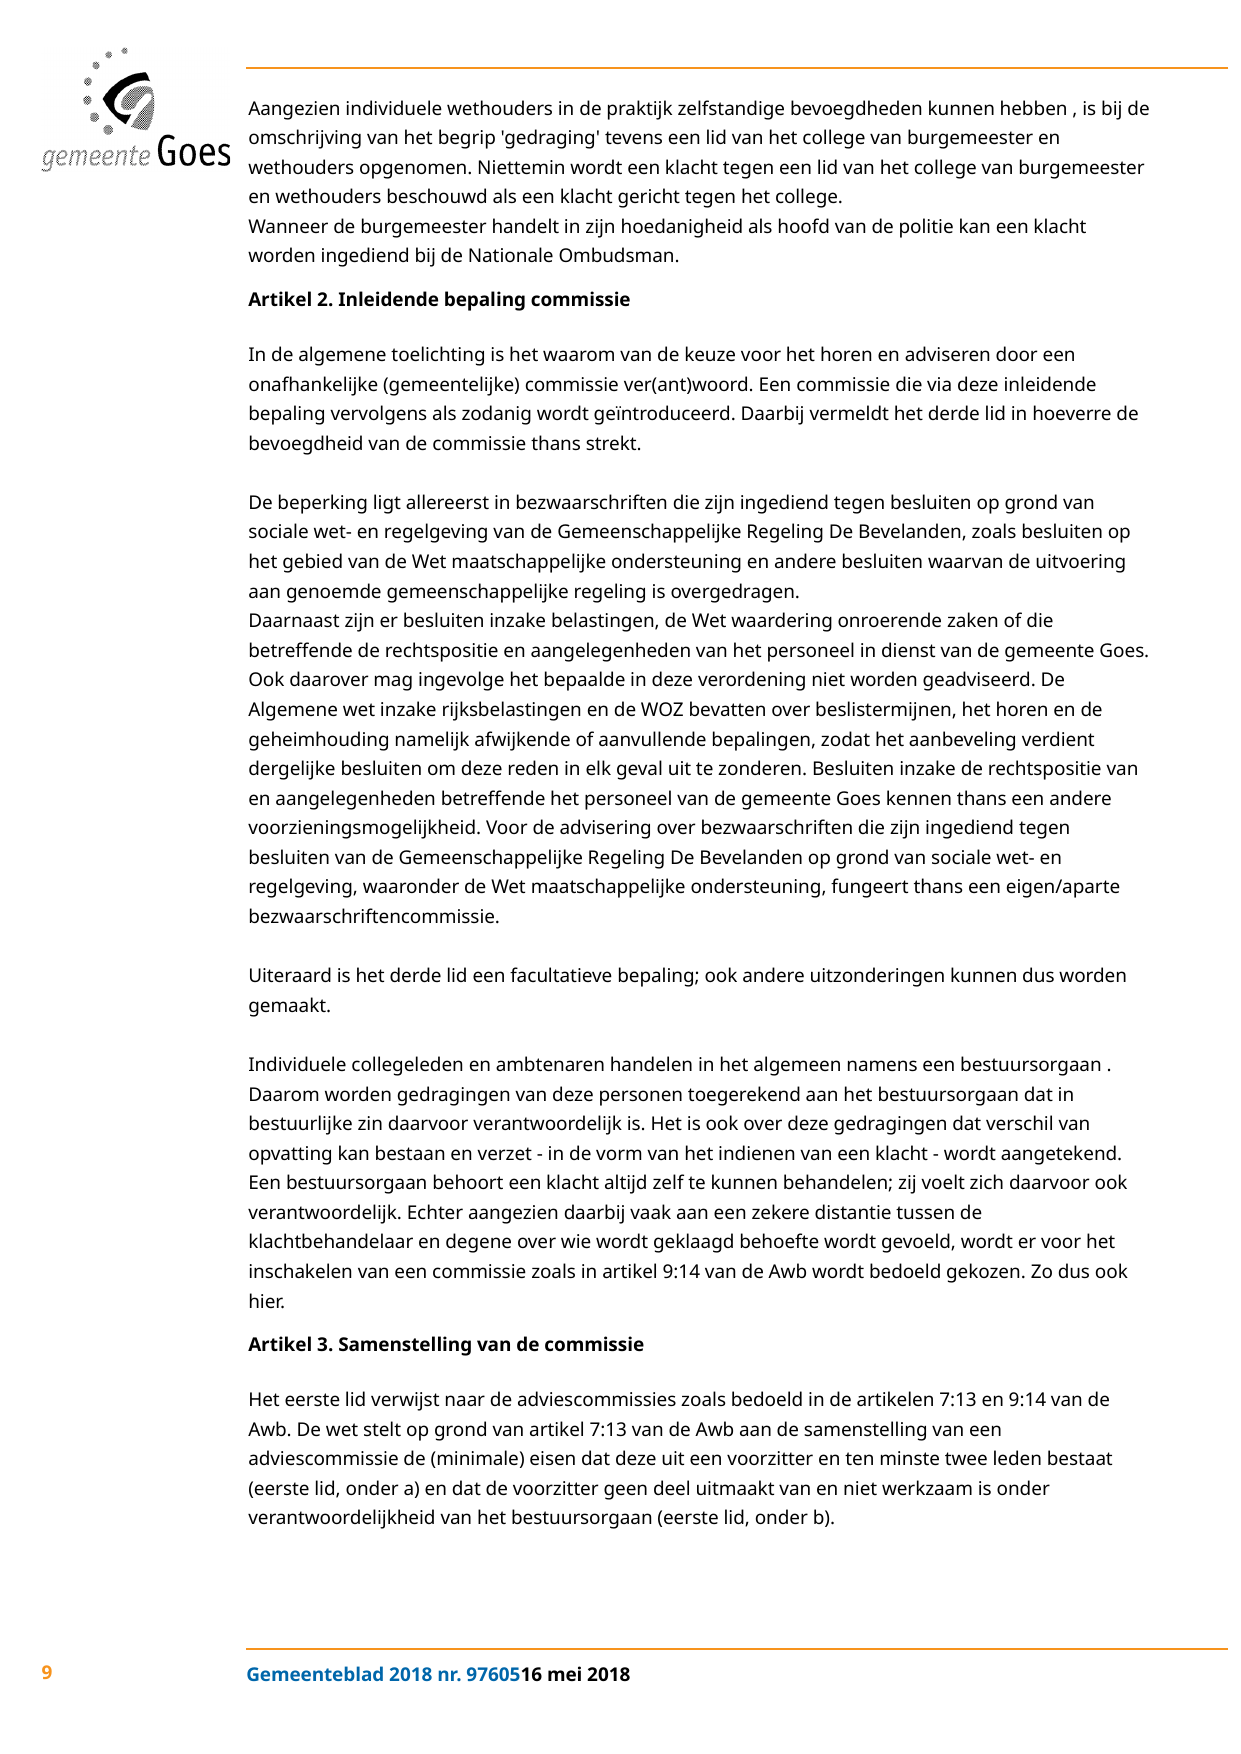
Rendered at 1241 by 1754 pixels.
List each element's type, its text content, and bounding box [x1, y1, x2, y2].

text Het eerste lid verwijst naar de adviescommissies zoals bedoeld in de artikelen 7:13 en 9:14 van de Awb. De wet stelt op grond van artikel 7:13 van de Awb aan de samenstelling van een adviescommissie de (minimale) eisen dat deze uit een voorzitter en ten minste twee leden bestaat (eerste lid, onder a) en dat de voorzitter geen deel uitmaakt van en niet werkzaam is onder verantwoordelijkheid van het bestuursorgaan (eerste lid, onder b). [248, 1386, 1152, 1530]
text Individuele collegeleden en ambtenaren handelen in het algemeen namens een bestuursorgaan . Daarom worden gedragingen van deze personen toegerekend aan het bestuursorgaan dat in bestuurlijke zin daarvoor verantwoordelijk is. Het is ook over deze gedragingen dat verschil van opvatting kan bestaan en verzet - in de vorm van het indienen van een klacht - wordt aangetekend. [248, 1051, 1152, 1166]
text Wanneer de burgemeester handelt in zijn hoedanigheid als hoofd van de politie kan een klacht worden ingediend bij de Nationale Ombudsman. [248, 213, 1152, 268]
picture [41, 47, 231, 172]
text Daarnaast zijn er besluiten inzake belastingen, de Wet waardering onroerende zaken of die betreffende de rechtspositie en aangelegenheden van het personeel in dienst van de gemeente Goes. Ook daarover mag ingevolge het bepaalde in deze verordening niet worden geadviseerd. De Algemene wet inzake rijksbelastingen en de WOZ bevatten over beslistermijnen, het horen en de geheimhouding namelijk afwijkende of aanvullende bepalingen, zodat het aanbeveling verdient dergelijke besluiten om deze reden in elk geval uit te zonderen. Besluiten inzake de rechtspositie van en aangelegenheden betreffende het personeel van de gemeente Goes kennen thans een andere voorzieningsmogelijkheid. Voor de advisering over bezwaarschriften die zijn ingediend tegen besluiten van de Gemeenschappelijke Regeling De Bevelanden op grond van sociale wet- en regelgeving, waaronder de Wet maatschappelijke ondersteuning, fungeert thans een eigen/aparte bezwaarschriftencommissie. [248, 607, 1152, 929]
text Uiteraard is het derde lid een facultatieve bepaling; ook andere uitzonderingen kunnen dus worden gemaakt. [248, 962, 1152, 1018]
text Aangezien individuele wethouders in de praktijk zelfstandige bevoegdheden kunnen hebben , is bij de omschrijving van het begrip 'gedraging' tevens een lid van het college van burgemeester en wethouders opgenomen. Niettemin wordt een klacht tegen een lid van het college van burgemeester en wethouders beschouwd als een klacht gericht tegen het college. [248, 95, 1152, 209]
text Een bestuursorgaan behoort een klacht altijd zelf te kunnen behandelen; zij voelt zich daarvoor ook verantwoordelijk. Echter aangezien daarbij vaak aan een zekere distantie tussen de klachtbehandelaar en degene over wie wordt geklaagd behoefte wordt gevoeld, wordt er voor het inschakelen van een commissie zoals in artikel 9:14 van de Awb wordt bedoeld gekozen. Zo dus ook hier. [248, 1169, 1152, 1313]
text Artikel 2. Inleidende bepaling commissie [248, 286, 1152, 312]
text In de algemene toelichting is het waarom van de keuze voor het horen en adviseren door een onafhankelijke (gemeentelijke) commissie ver(ant)woord. Een commissie die via deze inleidende bepaling vervolgens als zodanig wordt geïntroduceerd. Daarbij vermeldt het derde lid in hoeverre de bevoegdheid van de commissie thans strekt. [248, 341, 1152, 456]
text Artikel 3. Samenstelling van de commissie [248, 1331, 1152, 1357]
text De beperking ligt allereerst in bezwaarschriften die zijn ingediend tegen besluiten op grond van sociale wet- en regelgeving van de Gemeenschappelijke Regeling De Bevelanden, zoals besluiten op het gebied van de Wet maatschappelijke ondersteuning en andere besluiten waarvan de uitvoering aan genoemde gemeenschappelijke regeling is overgedragen. [248, 489, 1152, 603]
